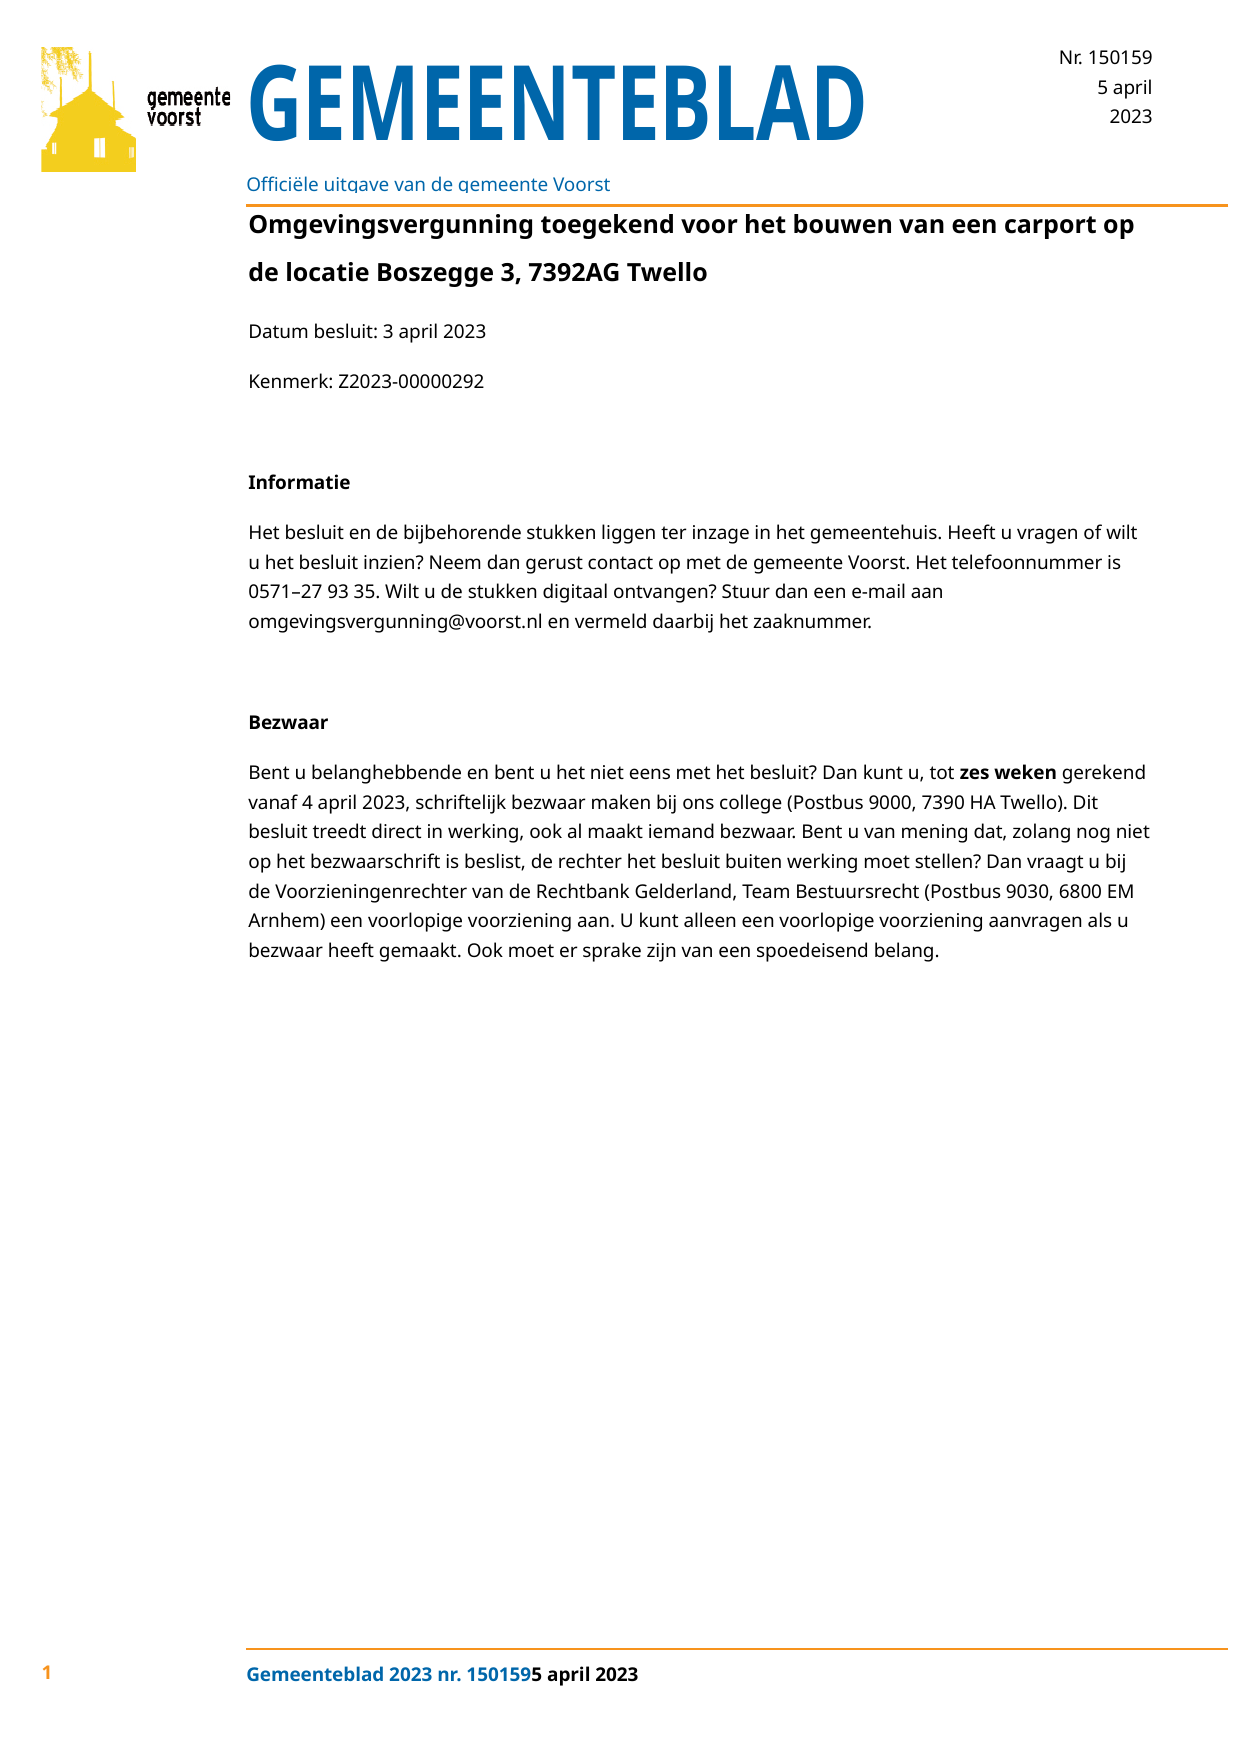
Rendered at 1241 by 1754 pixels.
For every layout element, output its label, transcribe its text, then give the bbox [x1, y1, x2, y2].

text Kenmerk: Z2023-00000292 [248, 368, 1152, 394]
text Datum besluit: 3 april 2023 [248, 318, 1152, 344]
text Omgevingsvergunning toegekend voor het bouwen van een carport op de locatie Boszegge 3, 7392AG Twello [248, 207, 1152, 288]
text Informatie [248, 469, 1152, 495]
picture [41, 47, 231, 172]
text Bent u belanghebbende en bent u het niet eens met het besluit? Dan kunt u, tot zes weken gerekend vanaf 4 april 2023, schriftelijk bezwaar maken bij ons college (Postbus 9000, 7390 HA Twello). Dit besluit treedt direct in werking, ook al maakt iemand bezwaar. Bent u van mening dat, zolang nog niet op het bezwaarschrift is beslist, de rechter het besluit buiten werking moet stellen? Dan vraagt u bij de Voorzieningenrechter van de Rechtbank Gelderland, Team Bestuursrecht (Postbus 9030, 6800 EM Arnhem) een voorlopige voorziening aan. U kunt alleen een voorlopige voorziening aanvragen als u bezwaar heeft gemaakt. Ook moet er sprake zijn van een spoedeisend belang. [248, 759, 1152, 963]
text Het besluit en de bijbehorende stukken liggen ter inzage in het gemeentehuis. Heeft u vragen of wilt u het besluit inzien? Neem dan gerust contact op met de gemeente Voorst. Het telefoonnummer is 0571–27 93 35. Wilt u de stukken digitaal ontvangen? Stuur dan een e-mail aan omgevingsvergunning@voorst.nl en vermeld daarbij het zaaknummer. [248, 519, 1152, 634]
text Bezwaar [248, 709, 1152, 735]
